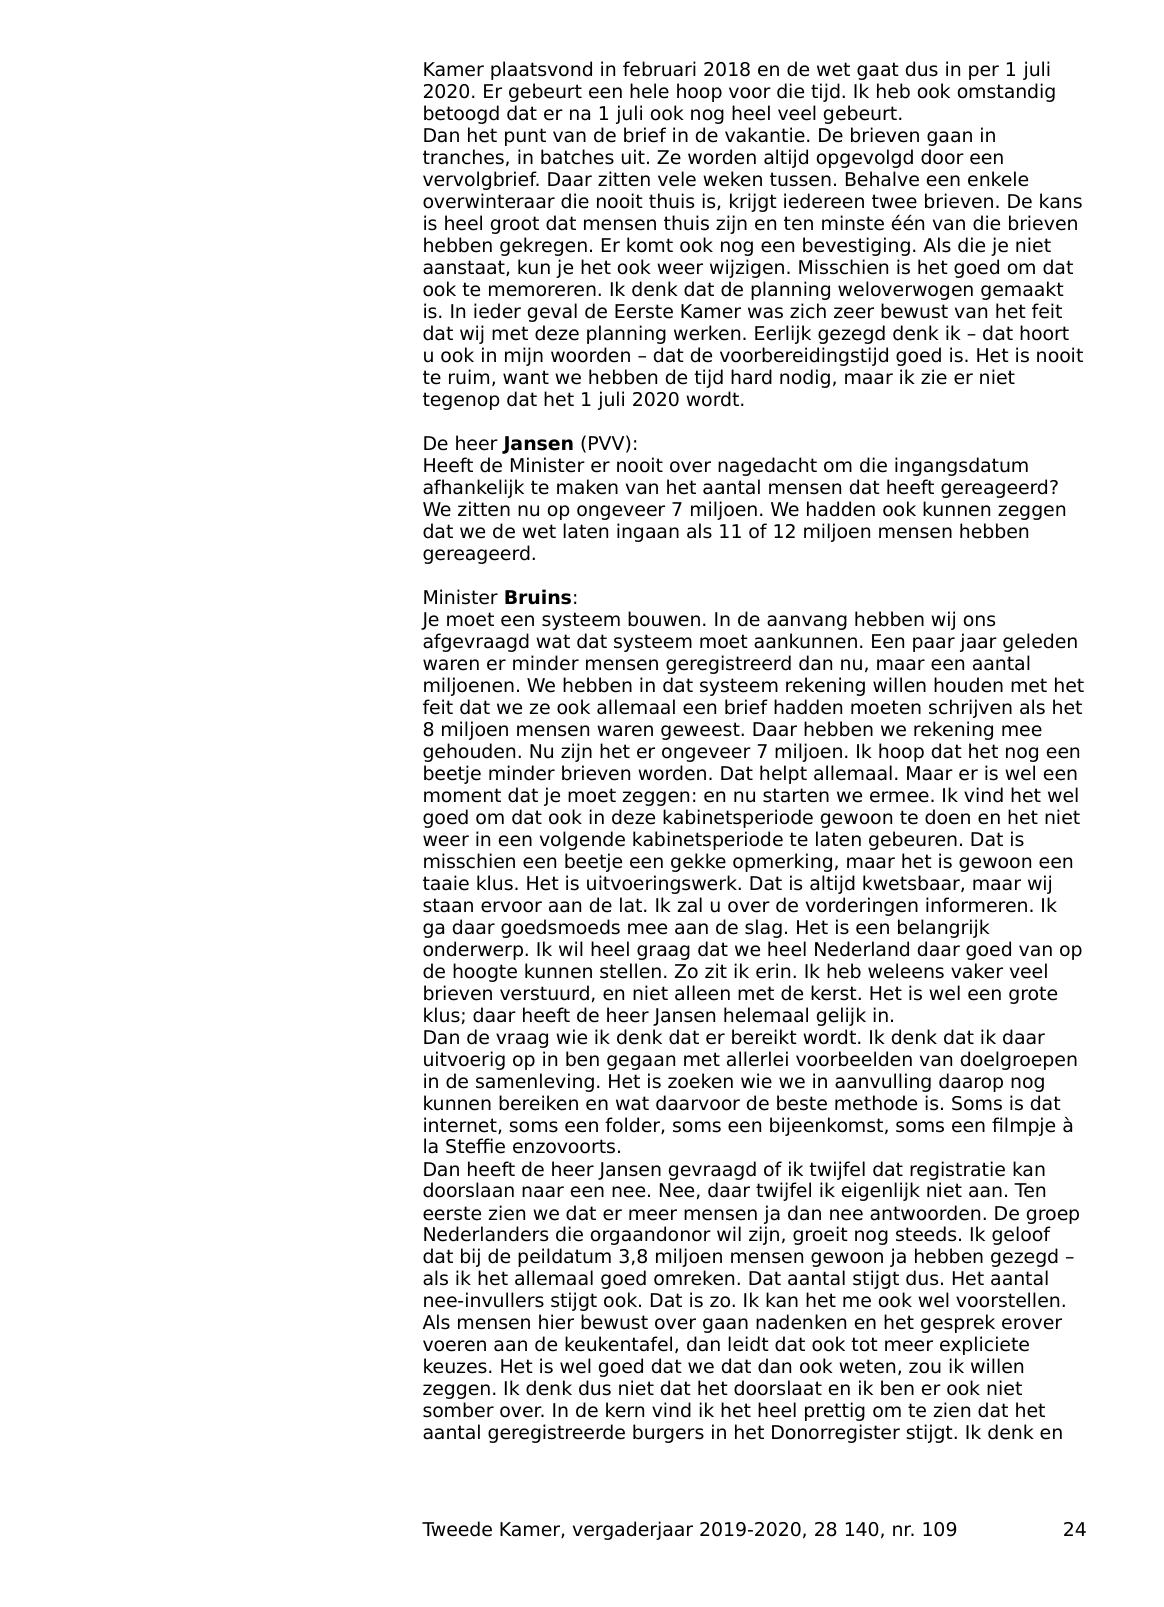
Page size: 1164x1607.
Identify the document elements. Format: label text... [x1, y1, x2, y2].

text Heeft de Minister er nooit over nagedacht om die ingangsdatum afhankelijk te maken van het aantal mensen dat heeft gereageerd? We zitten nu op ongeveer 7 miljoen. We hadden ook kunnen zeggen dat we de wet laten ingaan als 11 of 12 miljoen mensen hebben gereageerd. [422, 455, 1087, 565]
text Minister Bruins: [422, 587, 1087, 609]
text De heer Jansen (PVV): [422, 433, 1087, 455]
text Dan de vraag wie ik denk dat er bereikt wordt. Ik denk dat ik daar uitvoerig op in ben gegaan met allerlei voorbeelden van doelgroepen in de samenleving. Het is zoeken wie we in aanvulling daarop nog kunnen bereiken en wat daarvoor de beste methode is. Soms is dat internet, soms een folder, soms een bijeenkomst, soms een filmpje à la Steffie enzovoorts. [422, 1027, 1087, 1158]
text Je moet een systeem bouwen. In de aanvang hebben wij ons afgevraagd wat dat systeem moet aankunnen. Een paar jaar geleden waren er minder mensen geregistreerd dan nu, maar een aantal miljoenen. We hebben in dat systeem rekening willen houden met het feit dat we ze ook allemaal een brief hadden moeten schrijven als het 8 miljoen mensen waren geweest. Daar hebben we rekening mee gehouden. Nu zijn het er ongeveer 7 miljoen. Ik hoop dat het nog een beetje minder brieven worden. Dat helpt allemaal. Maar er is wel een moment dat je moet zeggen: en nu starten we ermee. Ik vind het wel goed om dat ook in deze kabinetsperiode gewoon te doen en het niet weer in een volgende kabinetsperiode te laten gebeuren. Dat is misschien een beetje een gekke opmerking, maar het is gewoon een taaie klus. Het is uitvoeringswerk. Dat is altijd kwetsbaar, maar wij staan ervoor aan de lat. Ik zal u over de vorderingen informeren. Ik ga daar goedsmoeds mee aan de slag. Het is een belangrijk onderwerp. Ik wil heel graag dat we heel Nederland daar goed van op de hoogte kunnen stellen. Zo zit ik erin. Ik heb weleens vaker veel brieven verstuurd, en niet alleen met de kerst. Het is wel een grote klus; daar heeft de heer Jansen helemaal gelijk in. [422, 609, 1087, 1027]
text Dan het punt van de brief in de vakantie. De brieven gaan in tranches, in batches uit. Ze worden altijd opgevolgd door een vervolgbrief. Daar zitten vele weken tussen. Behalve een enkele overwinteraar die nooit thuis is, krijgt iedereen twee brieven. De kans is heel groot dat mensen thuis zijn en ten minste één van die brieven hebben gekregen. Er komt ook nog een bevestiging. Als die je niet aanstaat, kun je het ook weer wijzigen. Misschien is het goed om dat ook te memoreren. Ik denk dat de planning weloverwogen gemaakt is. In ieder geval de Eerste Kamer was zich zeer bewust van het feit dat wij met deze planning werken. Eerlijk gezegd denk ik – dat hoort u ook in mijn woorden – dat de voorbereidingstijd goed is. Het is nooit te ruim, want we hebben de tijd hard nodig, maar ik zie er niet tegenop dat het 1 juli 2020 wordt. [422, 125, 1087, 411]
text Dan heeft de heer Jansen gevraagd of ik twijfel dat registratie kan doorslaan naar een nee. Nee, daar twijfel ik eigenlijk niet aan. Ten eerste zien we dat er meer mensen ja dan nee antwoorden. De groep Nederlanders die orgaandonor wil zijn, groeit nog steeds. Ik geloof dat bij de peildatum 3,8 miljoen mensen gewoon ja hebben gezegd – als ik het allemaal goed omreken. Dat aantal stijgt dus. Het aantal nee-invullers stijgt ook. Dat is zo. Ik kan het me ook wel voorstellen. Als mensen hier bewust over gaan nadenken en het gesprek erover voeren aan de keukentafel, dan leidt dat ook tot meer expliciete keuzes. Het is wel goed dat we dat dan ook weten, zou ik willen zeggen. Ik denk dus niet dat het doorslaat en ik ben er ook niet somber over. In de kern vind ik het heel prettig om te zien dat het aantal geregistreerde burgers in het Donorregister stijgt. Ik denk en [422, 1158, 1087, 1444]
text Kamer plaatsvond in februari 2018 en de wet gaat dus in per 1 juli 2020. Er gebeurt een hele hoop voor die tijd. Ik heb ook omstandig betoogd dat er na 1 juli ook nog heel veel gebeurt. [422, 59, 1087, 125]
